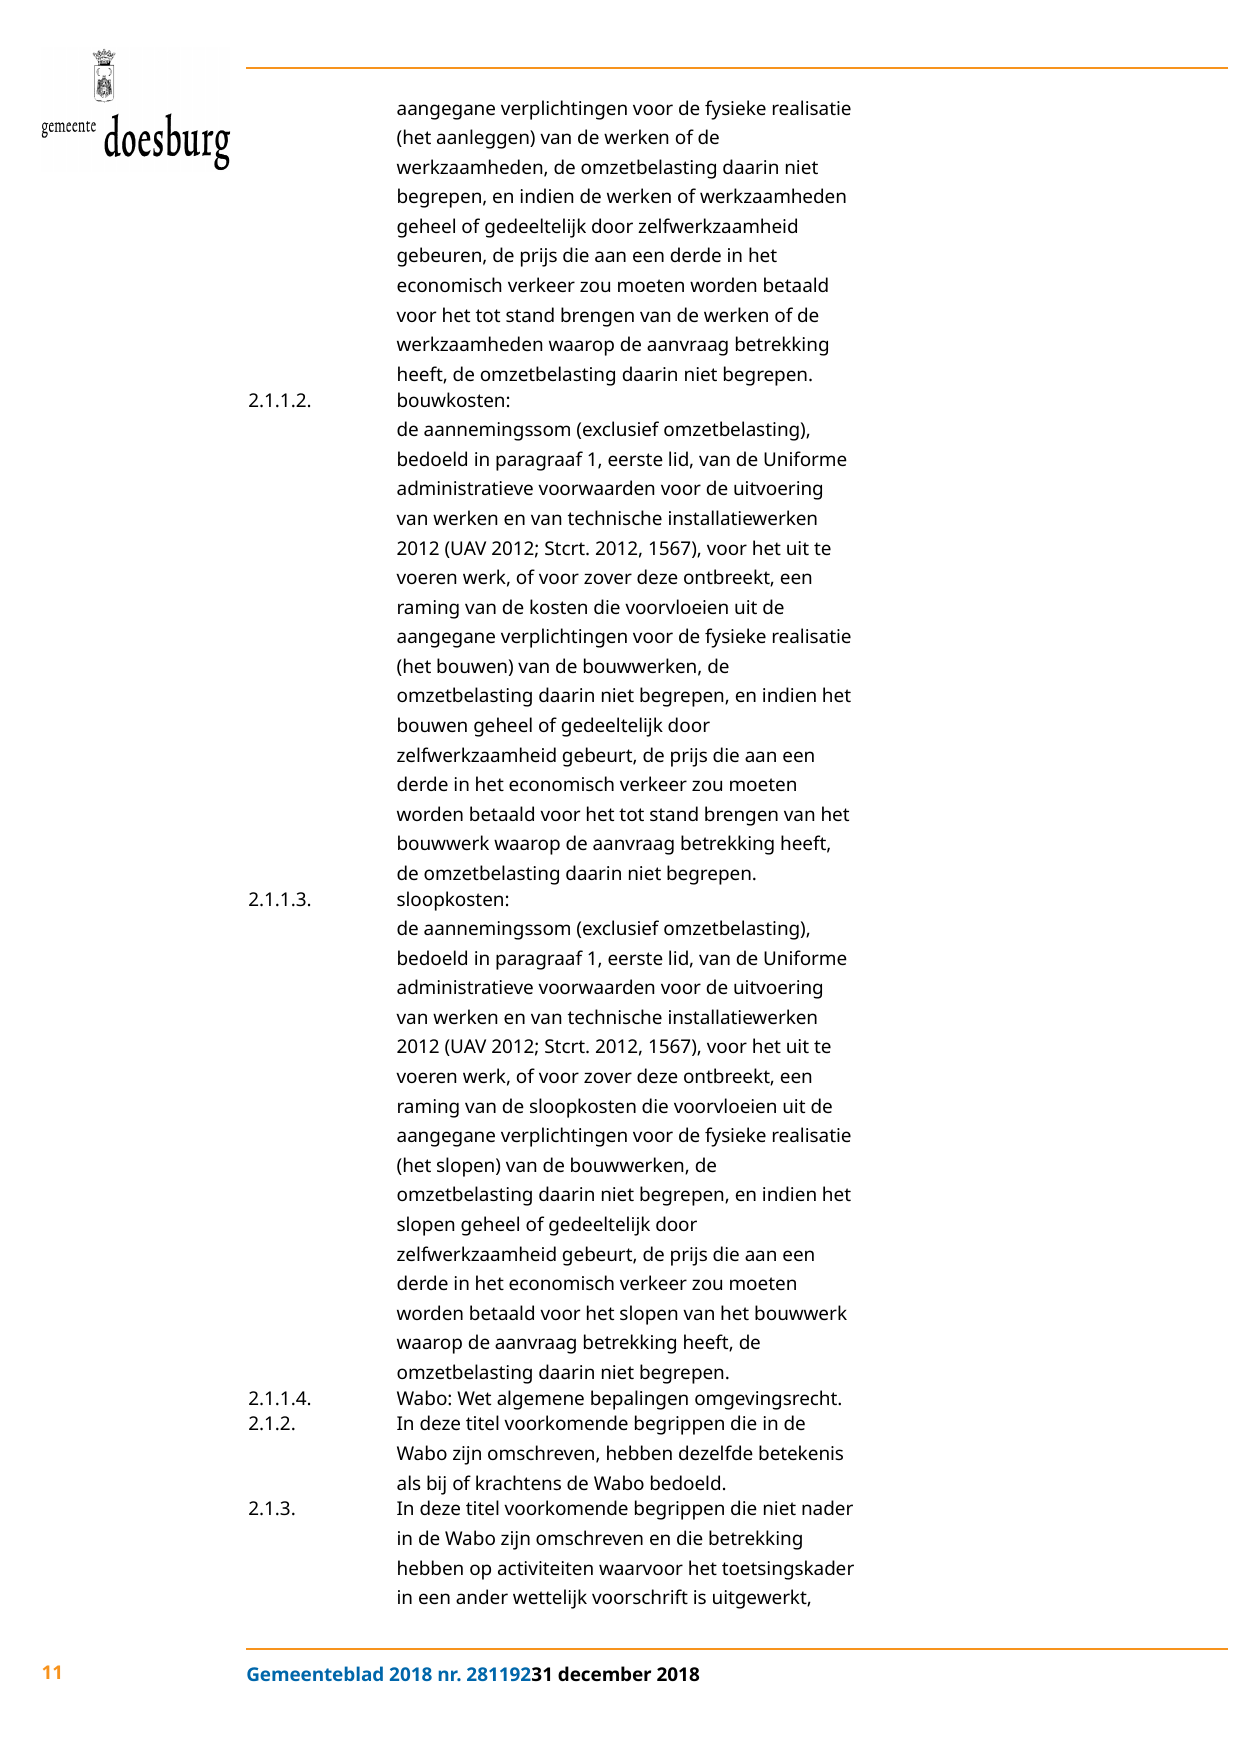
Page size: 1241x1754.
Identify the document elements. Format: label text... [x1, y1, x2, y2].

table_cell [855, 1496, 1003, 1610]
table_cell [855, 1385, 1003, 1411]
table_cell 2.1.1.3. [248, 886, 396, 1385]
table_cell 2.1.3. [248, 1496, 396, 1610]
table_cell 2.1.1.4. [248, 1385, 396, 1411]
table_cell aangegane verplichtingen voor de fysieke realisatie (het aanleggen) van de werken of de werkzaamheden, de omzetbelasting daarin niet begrepen, en indien de werken of werkzaamheden geheel of gedeeltelijk door zelfwerkzaamheid gebeuren, de prijs die aan een derde in het economisch verkeer zou moeten worden betaald voor het tot stand brengen van de werken of de werkzaamheden waarop de aanvraag betrekking heeft, de omzetbelasting daarin niet begrepen. [396, 95, 855, 387]
table_cell 2.1.2. [248, 1411, 396, 1496]
table_cell [855, 387, 1003, 886]
table_cell In deze titel voorkomende begrippen die niet nader in de Wabo zijn omschreven en die betrekking hebben op activiteiten waarvoor het toetsingskader in een ander wettelijk voorschrift is uitgewerkt, [396, 1496, 855, 1610]
table_cell bouwkosten: de aannemingssom (exclusief omzetbelasting), bedoeld in paragraaf 1, eerste lid, van de Uniforme administratieve voorwaarden voor de uitvoering van werken en van technische installatiewerken 2012 (UAV 2012; Stcrt. 2012, 1567), voor het uit te voeren werk, of voor zover deze ontbreekt, een raming van de kosten die voorvloeien uit de aangegane verplichtingen voor de fysieke realisatie (het bouwen) van de bouwwerken, de omzetbelasting daarin niet begrepen, en indien het bouwen geheel of gedeeltelijk door zelfwerkzaamheid gebeurt, de prijs die aan een derde in het economisch verkeer zou moeten worden betaald voor het tot stand brengen van het bouwwerk waarop de aanvraag betrekking heeft, de omzetbelasting daarin niet begrepen. [396, 387, 855, 886]
table_cell [855, 1411, 1003, 1496]
table_cell sloopkosten: de aannemingssom (exclusief omzetbelasting), bedoeld in paragraaf 1, eerste lid, van de Uniforme administratieve voorwaarden voor de uitvoering van werken en van technische installatiewerken 2012 (UAV 2012; Stcrt. 2012, 1567), voor het uit te voeren werk, of voor zover deze ontbreekt, een raming van de sloopkosten die voorvloeien uit de aangegane verplichtingen voor de fysieke realisatie (het slopen) van de bouwwerken, de omzetbelasting daarin niet begrepen, en indien het slopen geheel of gedeeltelijk door zelfwerkzaamheid gebeurt, de prijs die aan een derde in het economisch verkeer zou moeten worden betaald voor het slopen van het bouwwerk waarop de aanvraag betrekking heeft, de omzetbelasting daarin niet begrepen. [396, 886, 855, 1385]
table_cell [855, 886, 1003, 1385]
picture [41, 47, 231, 172]
table_cell [248, 95, 396, 387]
table_cell In deze titel voorkomende begrippen die in de Wabo zijn omschreven, hebben dezelfde betekenis als bij of krachtens de Wabo bedoeld. [396, 1411, 855, 1496]
table_cell Wabo: Wet algemene bepalingen omgevingsrecht. [396, 1385, 855, 1411]
table_cell [1003, 1385, 1152, 1411]
table_cell 2.1.1.2. [248, 387, 396, 886]
table_cell [855, 95, 1003, 387]
table_cell [1003, 886, 1152, 1385]
table_cell [1003, 1411, 1152, 1496]
table_cell [1003, 95, 1152, 387]
table_cell [1003, 1496, 1152, 1610]
table_cell [1003, 387, 1152, 886]
